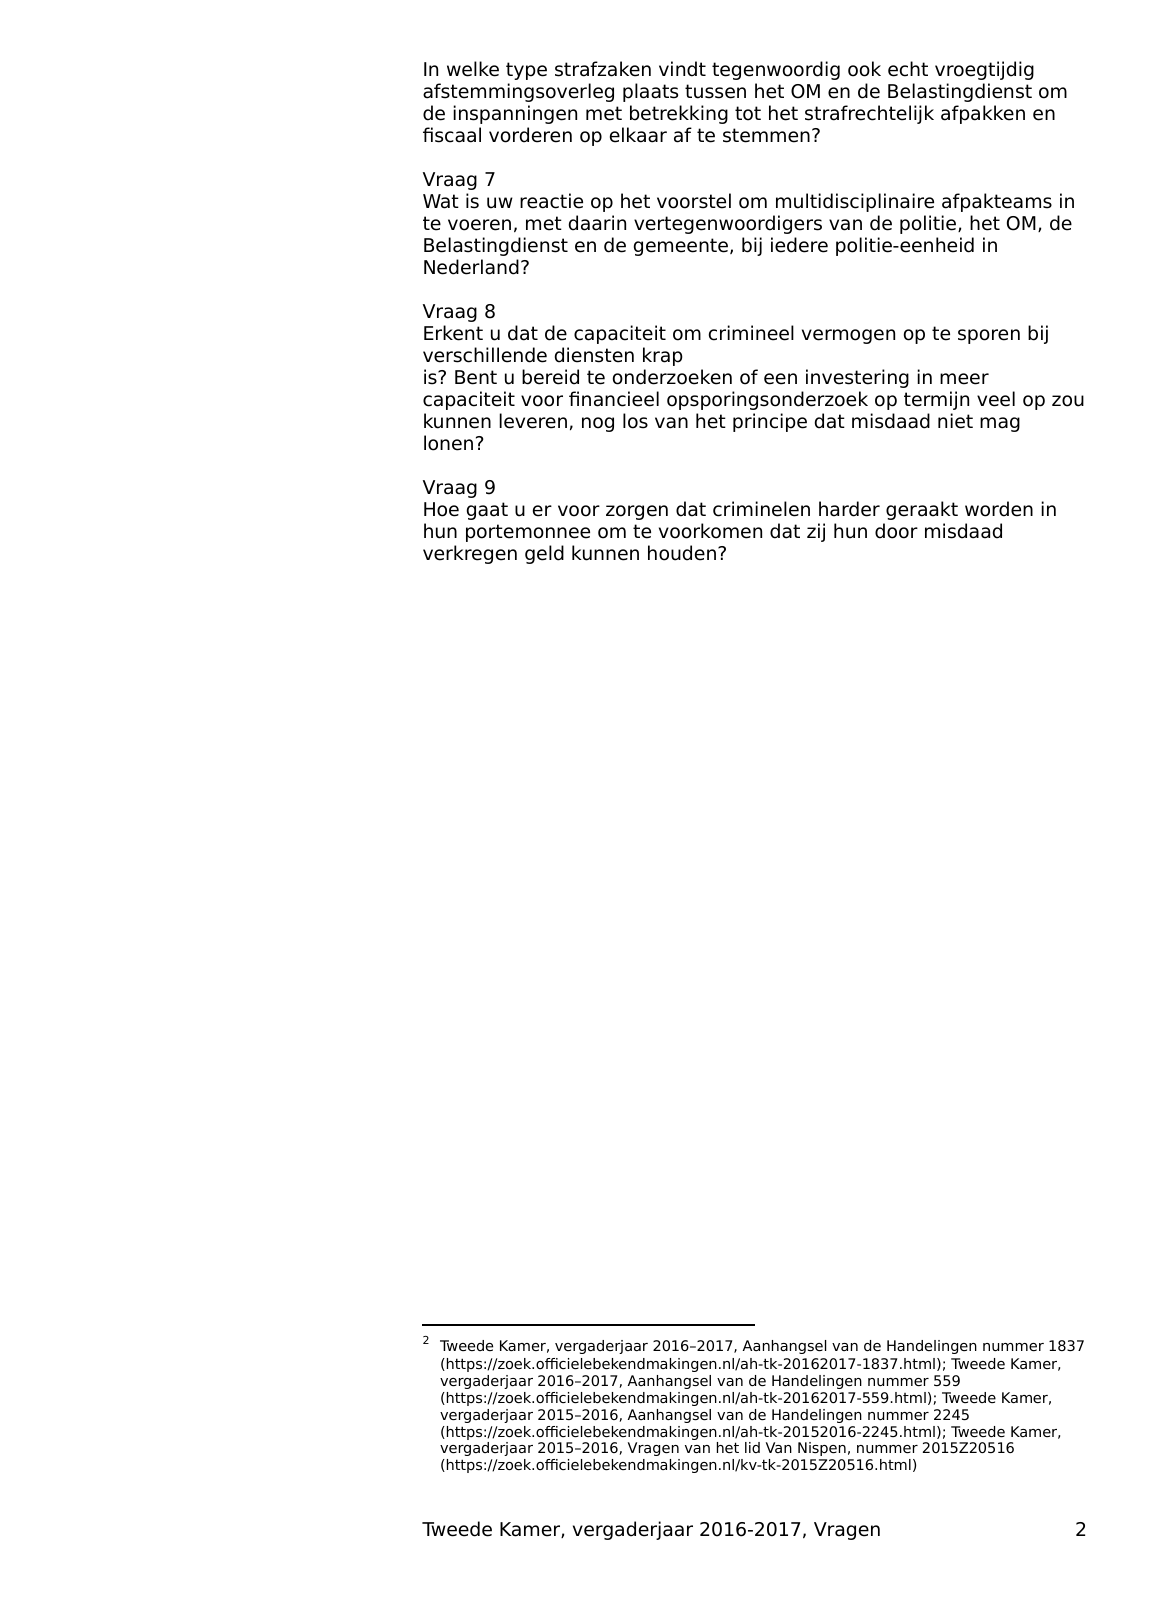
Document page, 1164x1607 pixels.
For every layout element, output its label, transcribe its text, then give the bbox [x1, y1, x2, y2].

text is? Bent u bereid te onderzoeken of een investering in meer capaciteit voor financieel opsporingsonderzoek op termijn veel op zou kunnen leveren, nog los van het principe dat misdaad niet mag lonen? [422, 367, 1087, 455]
text In welke type strafzaken vindt tegenwoordig ook echt vroegtijdig afstemmingsoverleg plaats tussen het OM en de Belastingdienst om de inspanningen met betrekking tot het strafrechtelijk afpakken en fiscaal vorderen op elkaar af te stemmen? [422, 59, 1087, 147]
text Erkent u dat de capaciteit om crimineel vermogen op te sporen bij verschillende diensten krap [422, 323, 1087, 367]
text Vraag 9 [422, 477, 1087, 499]
text Vraag 7 [422, 169, 1087, 191]
text Hoe gaat u er voor zorgen dat criminelen harder geraakt worden in hun portemonnee om te voorkomen dat zij hun door misdaad verkregen geld kunnen houden? [422, 499, 1087, 565]
text Tweede Kamer, vergaderjaar 2016–2017, Aanhangsel van de Handelingen nummer 1837 (https://zoek.officielebekendmakingen.nl/ah-tk-20162017-1837.html); Tweede Kamer, vergaderjaar 2016–2017, Aanhangsel van de Handelingen nummer 559 (https://zoek.officielebekendmakingen.nl/ah-tk-20162017-559.html); Tweede Kamer, vergaderjaar 2015–2016, Aanhangsel van de Handelingen nummer 2245 (https://zoek.officielebekendmakingen.nl/ah-tk-20152016-2245.html); Tweede Kamer, vergaderjaar 2015–2016, Vragen van het lid Van Nispen, nummer 2015Z20516 (https://zoek.officielebekendmakingen.nl/kv-tk-2015Z20516.html) [422, 1334, 1087, 1474]
text Vraag 8 [422, 301, 1087, 323]
text Wat is uw reactie op het voorstel om multidisciplinaire afpakteams in te voeren, met daarin vertegenwoordigers van de politie, het OM, de Belastingdienst en de gemeente, bij iedere politie-eenheid in Nederland? [422, 191, 1087, 279]
